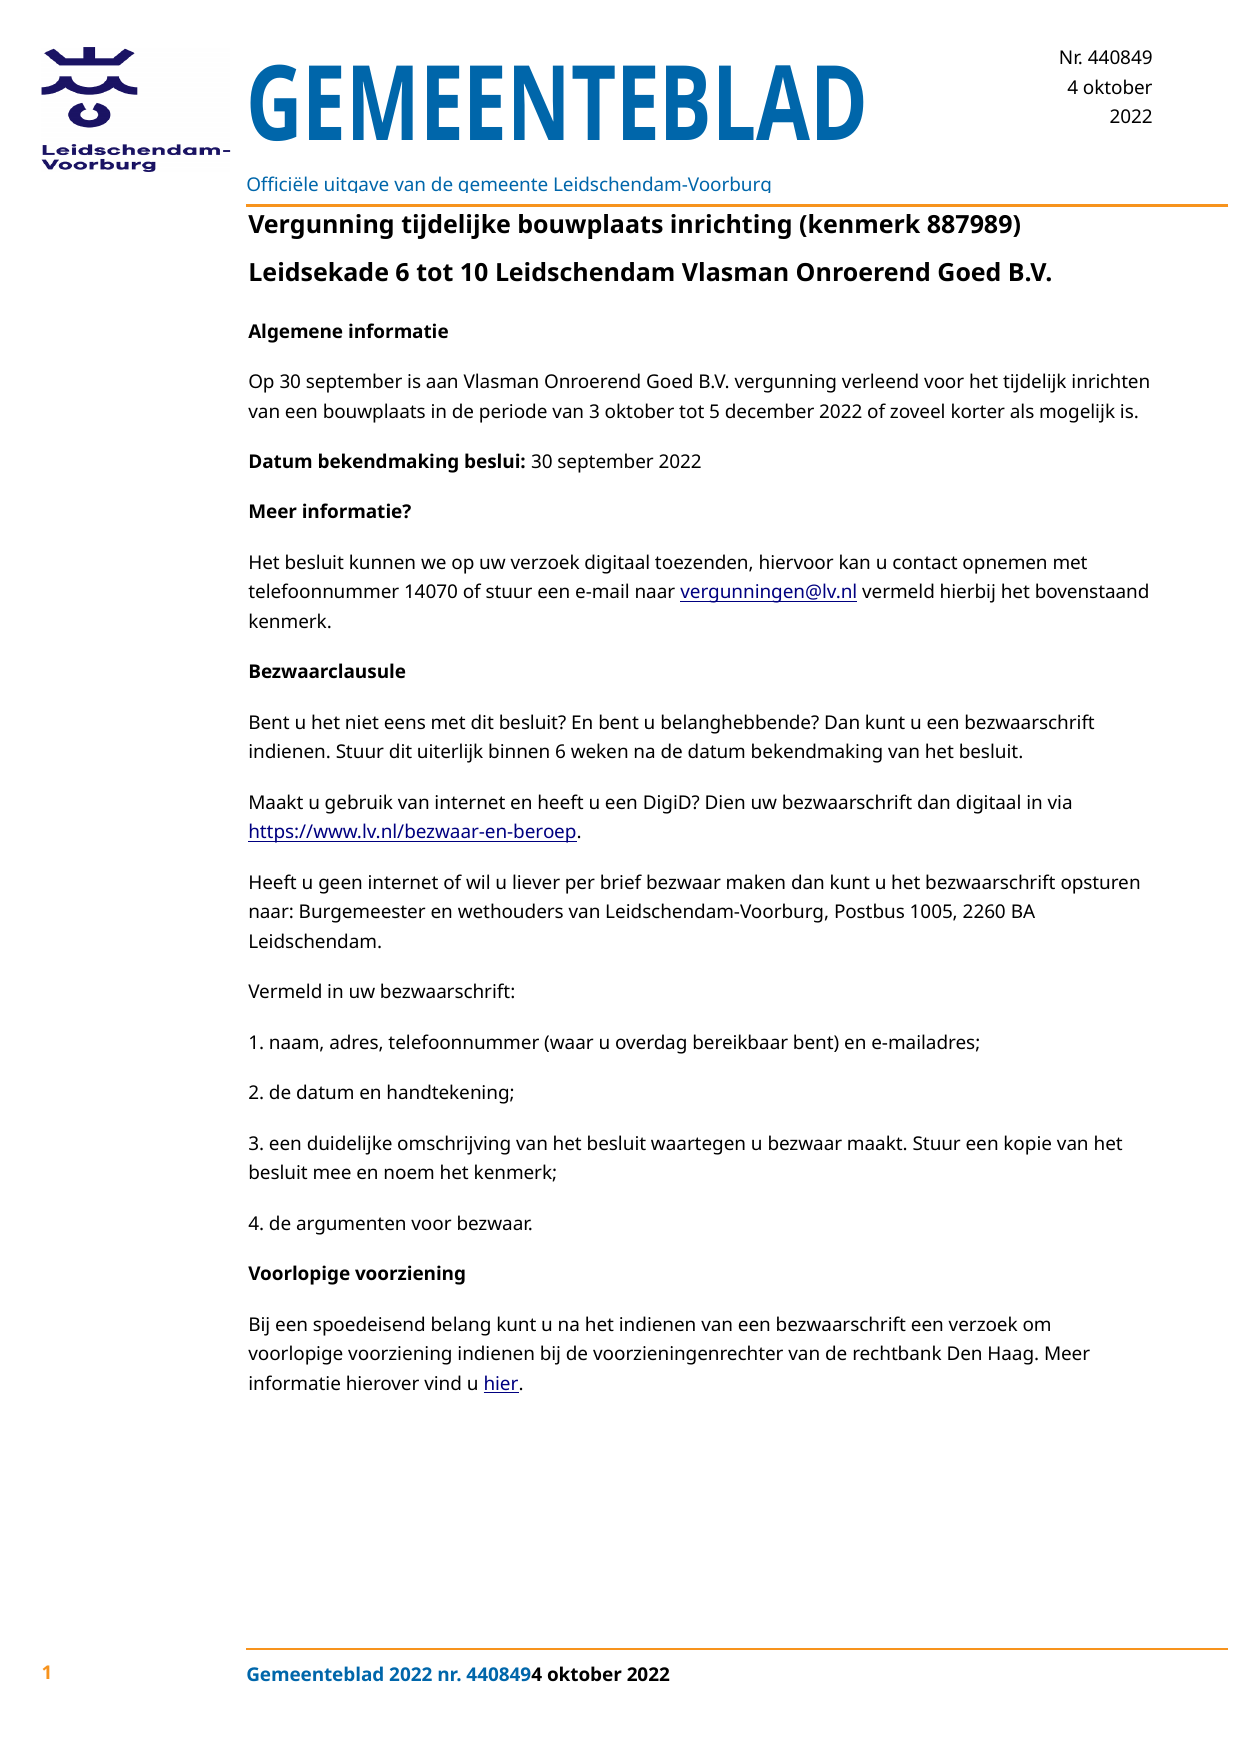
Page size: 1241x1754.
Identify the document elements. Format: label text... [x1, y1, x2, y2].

text Vergunning tijdelijke bouwplaats inrichting (kenmerk 887989) Leidsekade 6 tot 10 Leidschendam Vlasman Onroerend Goed B.V. [248, 207, 1152, 288]
text Algemene informatie [248, 318, 1152, 344]
text Het besluit kunnen we op uw verzoek digitaal toezenden, hiervoor kan u contact opnemen met telefoonnummer 14070 of stuur een e-mail naar vergunningen@lv.nl vermeld hierbij het bovenstaand kenmerk. [248, 549, 1152, 634]
text Bij een spoedeisend belang kunt u na het indienen van een bezwaarschrift een verzoek om voorlopige voorziening indienen bij de voorzieningenrechter van de rechtbank Den Haag. Meer informatie hierover vind u hier. [248, 1311, 1152, 1396]
text Bezwaarclausule [248, 659, 1152, 684]
text Meer informatie? [248, 499, 1152, 524]
picture [41, 47, 231, 172]
text 4. de argumenten voor bezwaar. [248, 1210, 1152, 1236]
text 3. een duidelijke omschrijving van het besluit waartegen u bezwaar maakt. Stuur een kopie van het besluit mee en noem het kenmerk; [248, 1130, 1152, 1185]
text Datum bekendmaking beslui: 30 september 2022 [248, 448, 1152, 474]
text Vermeld in uw bezwaarschrift: [248, 979, 1152, 1004]
text 2. de datum en handtekening; [248, 1079, 1152, 1105]
text Bent u het niet eens met dit besluit? En bent u belanghebbende? Dan kunt u een bezwaarschrift indienen. Stuur dit uiterlijk binnen 6 weken na de datum bekendmaking van het besluit. [248, 709, 1152, 764]
text Op 30 september is aan Vlasman Onroerend Goed B.V. vergunning verleend voor het tijdelijk inrichten van een bouwplaats in de periode van 3 oktober tot 5 december 2022 of zoveel korter als mogelijk is. [248, 368, 1152, 424]
text Voorlopige voorziening [248, 1260, 1152, 1286]
text 1. naam, adres, telefoonnummer (waar u overdag bereikbaar bent) en e-mailadres; [248, 1029, 1152, 1055]
text Heeft u geen internet of wil u liever per brief bezwaar maken dan kunt u het bezwaarschrift opsturen naar: Burgemeester en wethouders van Leidschendam-Voorburg, Postbus 1005, 2260 BA Leidschendam. [248, 869, 1152, 954]
text Maakt u gebruik van internet en heeft u een DigiD? Dien uw bezwaarschrift dan digitaal in via https://www.lv.nl/bezwaar-en-beroep. [248, 789, 1152, 844]
